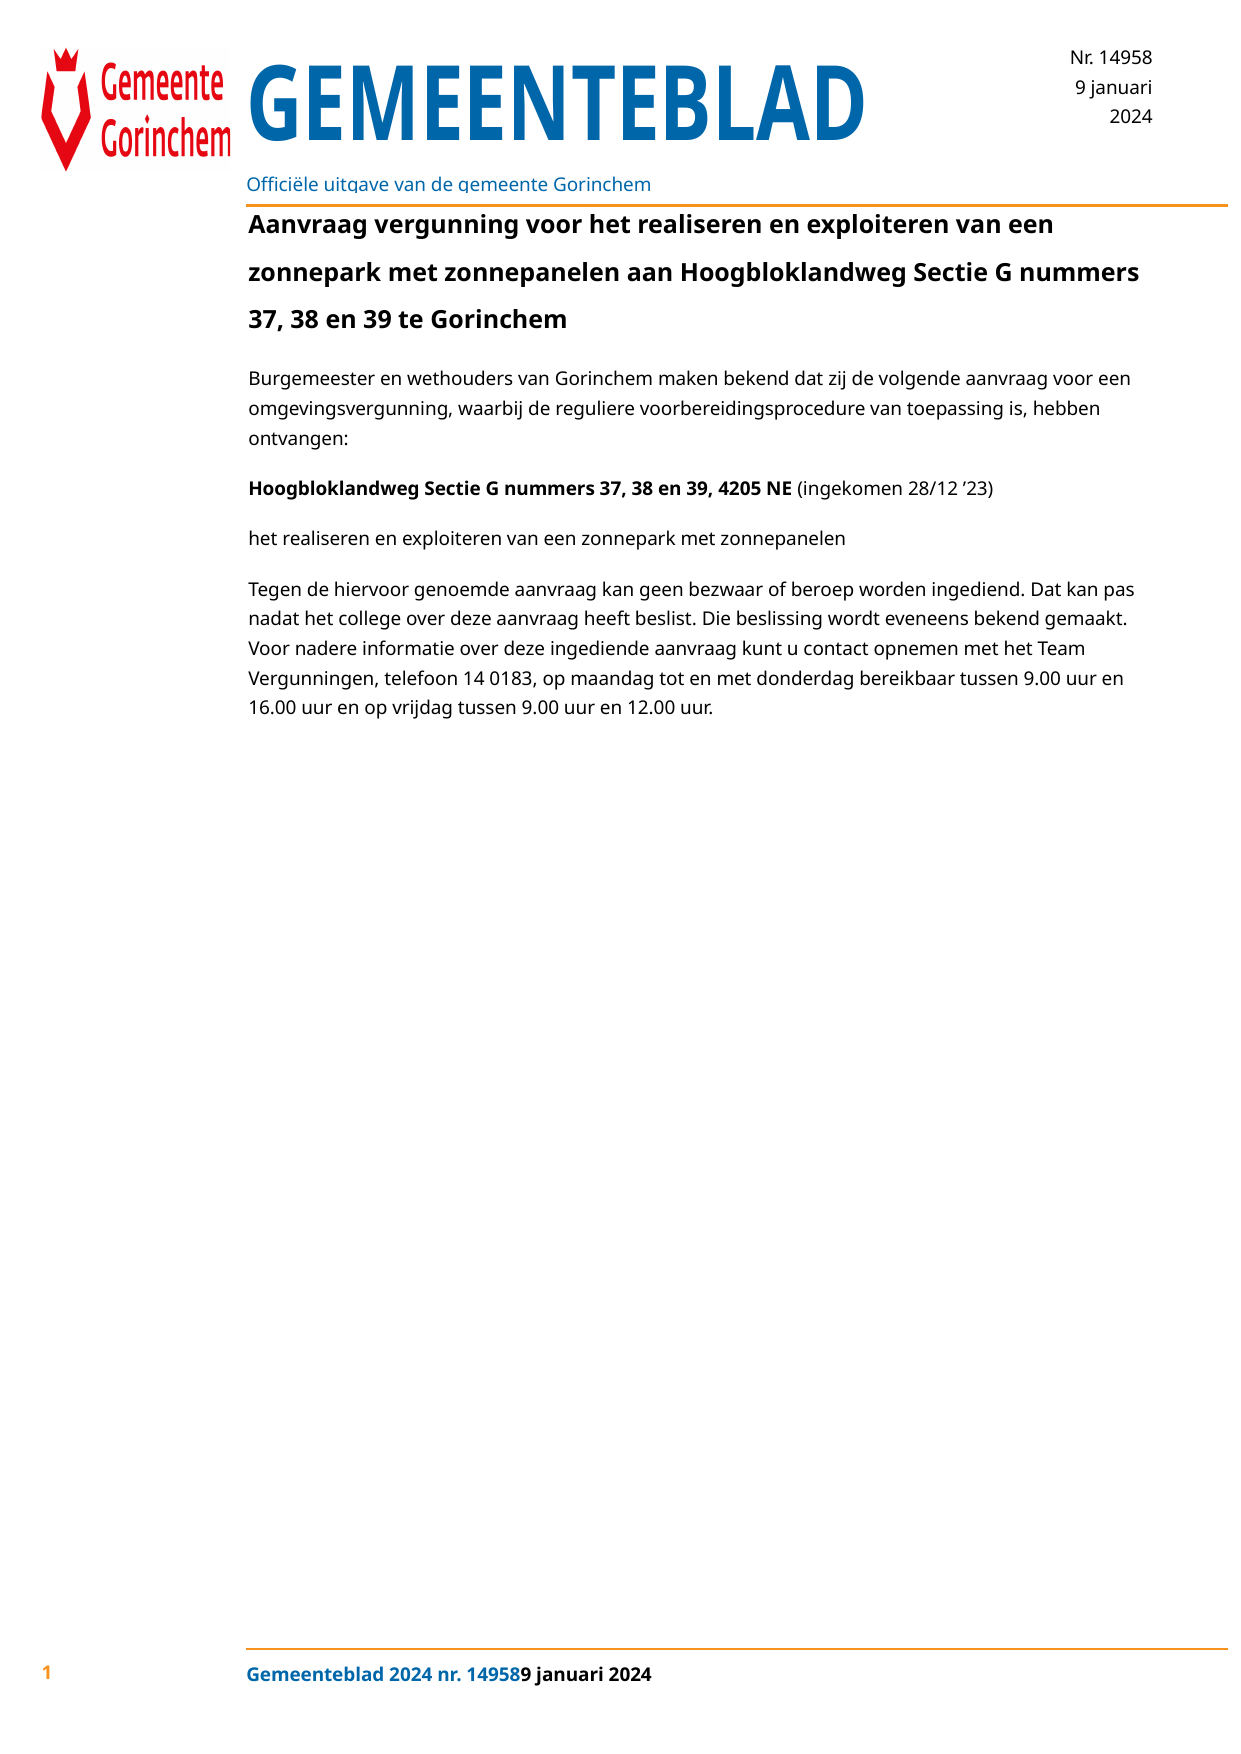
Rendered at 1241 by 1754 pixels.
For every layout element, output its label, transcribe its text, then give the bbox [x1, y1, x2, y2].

picture [41, 47, 231, 172]
text Burgemeester en wethouders van Gorinchem maken bekend dat zij de volgende aanvraag voor een omgevingsvergunning, waarbij de reguliere voorbereidingsprocedure van toepassing is, hebben ontvangen: [248, 366, 1152, 450]
text Hoogbloklandweg Sectie G nummers 37, 38 en 39, 4205 NE (ingekomen 28/12 ’23) [248, 475, 1152, 501]
text Tegen de hiervoor genoemde aanvraag kan geen bezwaar of beroep worden ingediend. Dat kan pas nadat het college over deze aanvraag heeft beslist. Die beslissing wordt eveneens bekend gemaakt. Voor nadere informatie over deze ingediende aanvraag kunt u contact opnemen met het Team Vergunningen, telefoon 14 0183, op maandag tot en met donderdag bereikbaar tussen 9.00 uur en 16.00 uur en op vrijdag tussen 9.00 uur en 12.00 uur. [248, 576, 1152, 720]
text het realiseren en exploiteren van een zonnepark met zonnepanelen [248, 526, 1152, 551]
text Aanvraag vergunning voor het realiseren en exploiteren van een zonnepark met zonnepanelen aan Hoogbloklandweg Sectie G nummers 37, 38 en 39 te Gorinchem [248, 207, 1152, 336]
